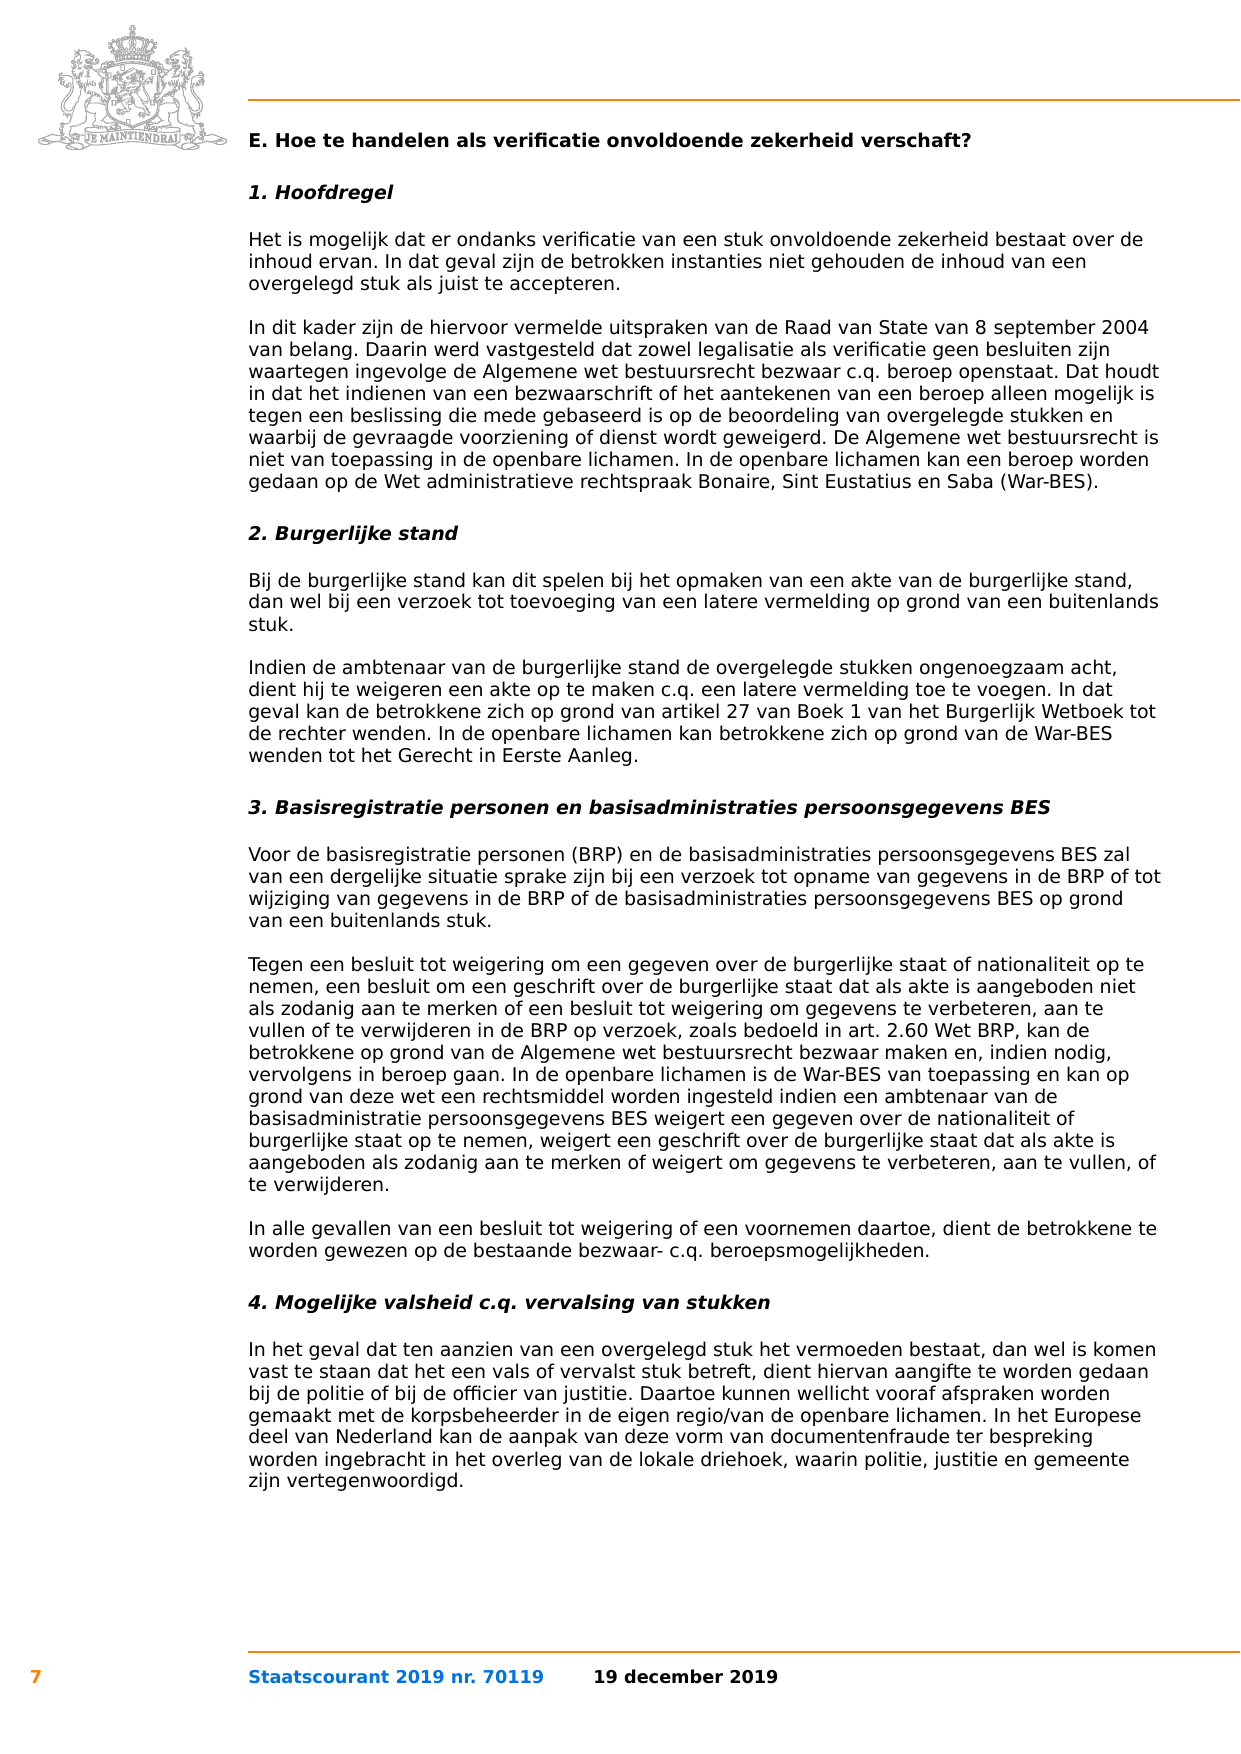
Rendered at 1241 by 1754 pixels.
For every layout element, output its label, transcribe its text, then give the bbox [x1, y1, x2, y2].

text Bij de burgerlijke stand kan dit spelen bij het opmaken van een akte van de burgerlijke stand, dan wel bij een verzoek tot toevoeging van een latere vermelding op grond van een buitenlands stuk. [248, 569, 1163, 635]
subtitle E. Hoe te handelen als verificatie onvoldoende zekerheid verschaft? [248, 130, 1163, 152]
subtitle 2. Burgerlijke stand [248, 522, 1163, 544]
subtitle 4. Mogelijke valsheid c.q. vervalsing van stukken [248, 1292, 1163, 1313]
subtitle 3. Basisregistratie personen en basisadministraties persoonsgegevens BES [248, 797, 1163, 819]
text Tegen een besluit tot weigering om een gegeven over de burgerlijke staat of nationaliteit op te nemen, een besluit om een geschrift over de burgerlijke staat dat als akte is aangeboden niet als zodanig aan te merken of een besluit tot weigering om gegevens te verbeteren, aan te vullen of te verwijderen in de BRP op verzoek, zoals bedoeld in art. 2.60 Wet BRP, kan de betrokkene op grond van de Algemene wet bestuursrecht bezwaar maken en, indien nodig, vervolgens in beroep gaan. In de openbare lichamen is de War-BES van toepassing en kan op grond van deze wet een rechtsmiddel worden ingesteld indien een ambtenaar van de basisadministratie persoonsgegevens BES weigert een gegeven over de nationaliteit of burgerlijke staat op te nemen, weigert een geschrift over de burgerlijke staat dat als akte is aangeboden als zodanig aan te merken of weigert om gegevens te verbeteren, aan te vullen, of te verwijderen. [248, 954, 1163, 1196]
subtitle 1. Hoofdregel [248, 182, 1163, 204]
text In alle gevallen van een besluit tot weigering of een voornemen daartoe, dient de betrokkene te worden gewezen op de bestaande bezwaar- c.q. beroepsmogelijkheden. [248, 1218, 1163, 1262]
picture [38, 25, 227, 150]
text Indien de ambtenaar van de burgerlijke stand de overgelegde stukken ongenoegzaam acht, dient hij te weigeren een akte op te maken c.q. een latere vermelding toe te voegen. In dat geval kan de betrokkene zich op grond van artikel 27 van Boek 1 van het Burgerlijk Wetboek tot de rechter wenden. In de openbare lichamen kan betrokkene zich op grond van de War-BES wenden tot het Gerecht in Eerste Aanleg. [248, 657, 1163, 767]
text In het geval dat ten aanzien van een overgelegd stuk het vermoeden bestaat, dan wel is komen vast te staan dat het een vals of vervalst stuk betreft, dient hiervan aangifte te worden gedaan bij de politie of bij de officier van justitie. Daartoe kunnen wellicht vooraf afspraken worden gemaakt met de korpsbeheerder in de eigen regio/van de openbare lichamen. In het Europese deel van Nederland kan de aanpak van deze vorm van documentenfraude ter bespreking worden ingebracht in het overleg van de lokale driehoek, waarin politie, justitie en gemeente zijn vertegenwoordigd. [248, 1338, 1163, 1492]
text Het is mogelijk dat er ondanks verificatie van een stuk onvoldoende zekerheid bestaat over de inhoud ervan. In dat geval zijn de betrokken instanties niet gehouden de inhoud van een overgelegd stuk als juist te accepteren. [248, 229, 1163, 295]
text Voor de basisregistratie personen (BRP) en de basisadministraties persoonsgegevens BES zal van een dergelijke situatie sprake zijn bij een verzoek tot opname van gegevens in de BRP of tot wijziging van gegevens in de BRP of de basisadministraties persoonsgegevens BES op grond van een buitenlands stuk. [248, 844, 1163, 932]
text In dit kader zijn de hiervoor vermelde uitspraken van de Raad van State van 8 september 2004 van belang. Daarin werd vastgesteld dat zowel legalisatie als verificatie geen besluiten zijn waartegen ingevolge de Algemene wet bestuursrecht bezwaar c.q. beroep openstaat. Dat houdt in dat het indienen van een bezwaarschrift of het aantekenen van een beroep alleen mogelijk is tegen een beslissing die mede gebaseerd is op de beoordeling van overgelegde stukken en waarbij de gevraagde voorziening of dienst wordt geweigerd. De Algemene wet bestuursrecht is niet van toepassing in de openbare lichamen. In de openbare lichamen kan een beroep worden gedaan op de Wet administratieve rechtspraak Bonaire, Sint Eustatius en Saba (War-BES). [248, 317, 1163, 492]
